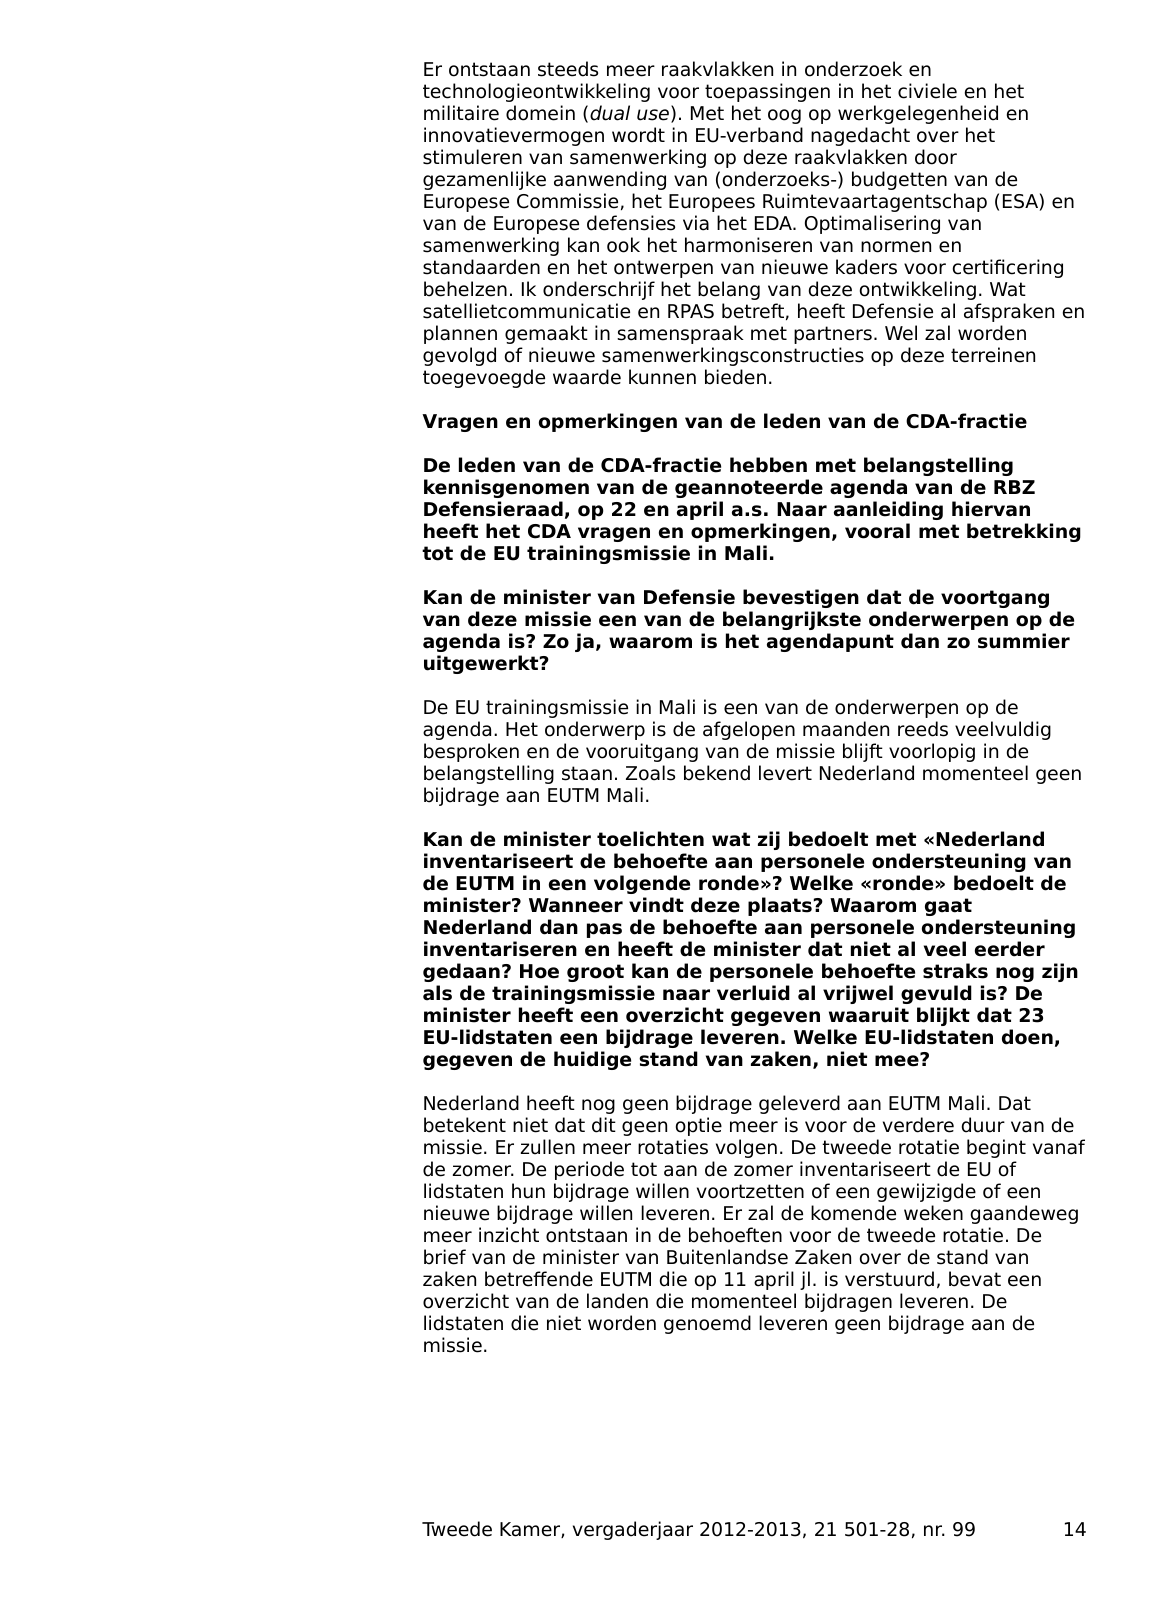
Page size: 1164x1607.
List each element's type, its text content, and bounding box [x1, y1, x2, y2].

text Er ontstaan steeds meer raakvlakken in onderzoek en technologieontwikkeling voor toepassingen in het civiele en het militaire domein (dual use). Met het oog op werkgelegenheid en innovatievermogen wordt in EU-verband nagedacht over het stimuleren van samenwerking op deze raakvlakken door gezamenlijke aanwending van (onderzoeks-) budgetten van de Europese Commissie, het Europees Ruimtevaartagentschap (ESA) en van de Europese defensies via het EDA. Optimalisering van samenwerking kan ook het harmoniseren van normen en standaarden en het ontwerpen van nieuwe kaders voor certificering behelzen. Ik onderschrijf het belang van deze ontwikkeling. Wat satellietcommunicatie en RPAS betreft, heeft Defensie al afspraken en plannen gemaakt in samenspraak met partners. Wel zal worden gevolgd of nieuwe samenwerkingsconstructies op deze terreinen toegevoegde waarde kunnen bieden. [422, 59, 1087, 389]
text De EU trainingsmissie in Mali is een van de onderwerpen op de agenda. Het onderwerp is de afgelopen maanden reeds veelvuldig besproken en de vooruitgang van de missie blijft voorlopig in de belangstelling staan. Zoals bekend levert Nederland momenteel geen bijdrage aan EUTM Mali. [422, 697, 1087, 807]
text Kan de minister toelichten wat zij bedoelt met «Nederland inventariseert de behoefte aan personele ondersteuning van de EUTM in een volgende ronde»? Welke «ronde» bedoelt de minister? Wanneer vindt deze plaats? Waarom gaat Nederland dan pas de behoefte aan personele ondersteuning inventariseren en heeft de minister dat niet al veel eerder gedaan? Hoe groot kan de personele behoefte straks nog zijn als de trainingsmissie naar verluid al vrijwel gevuld is? De minister heeft een overzicht gegeven waaruit blijkt dat 23 EU-lidstaten een bijdrage leveren. Welke EU-lidstaten doen, gegeven de huidige stand van zaken, niet mee? [422, 829, 1087, 1071]
subtitle Vragen en opmerkingen van de leden van de CDA-fractie [422, 411, 1087, 433]
text Kan de minister van Defensie bevestigen dat de voortgang van deze missie een van de belangrijkste onderwerpen op de agenda is? Zo ja, waarom is het agendapunt dan zo summier uitgewerkt? [422, 587, 1087, 675]
text Nederland heeft nog geen bijdrage geleverd aan EUTM Mali. Dat betekent niet dat dit geen optie meer is voor de verdere duur van de missie. Er zullen meer rotaties volgen. De tweede rotatie begint vanaf de zomer. De periode tot aan de zomer inventariseert de EU of lidstaten hun bijdrage willen voortzetten of een gewijzigde of een nieuwe bijdrage willen leveren. Er zal de komende weken gaandeweg meer inzicht ontstaan in de behoeften voor de tweede rotatie. De brief van de minister van Buitenlandse Zaken over de stand van zaken betreffende EUTM die op 11 april jl. is verstuurd, bevat een overzicht van de landen die momenteel bijdragen leveren. De lidstaten die niet worden genoemd leveren geen bijdrage aan de missie. [422, 1093, 1087, 1357]
text De leden van de CDA-fractie hebben met belangstelling kennisgenomen van de geannoteerde agenda van de RBZ Defensieraad, op 22 en april a.s. Naar aanleiding hiervan heeft het CDA vragen en opmerkingen, vooral met betrekking tot de EU trainingsmissie in Mali. [422, 455, 1087, 565]
